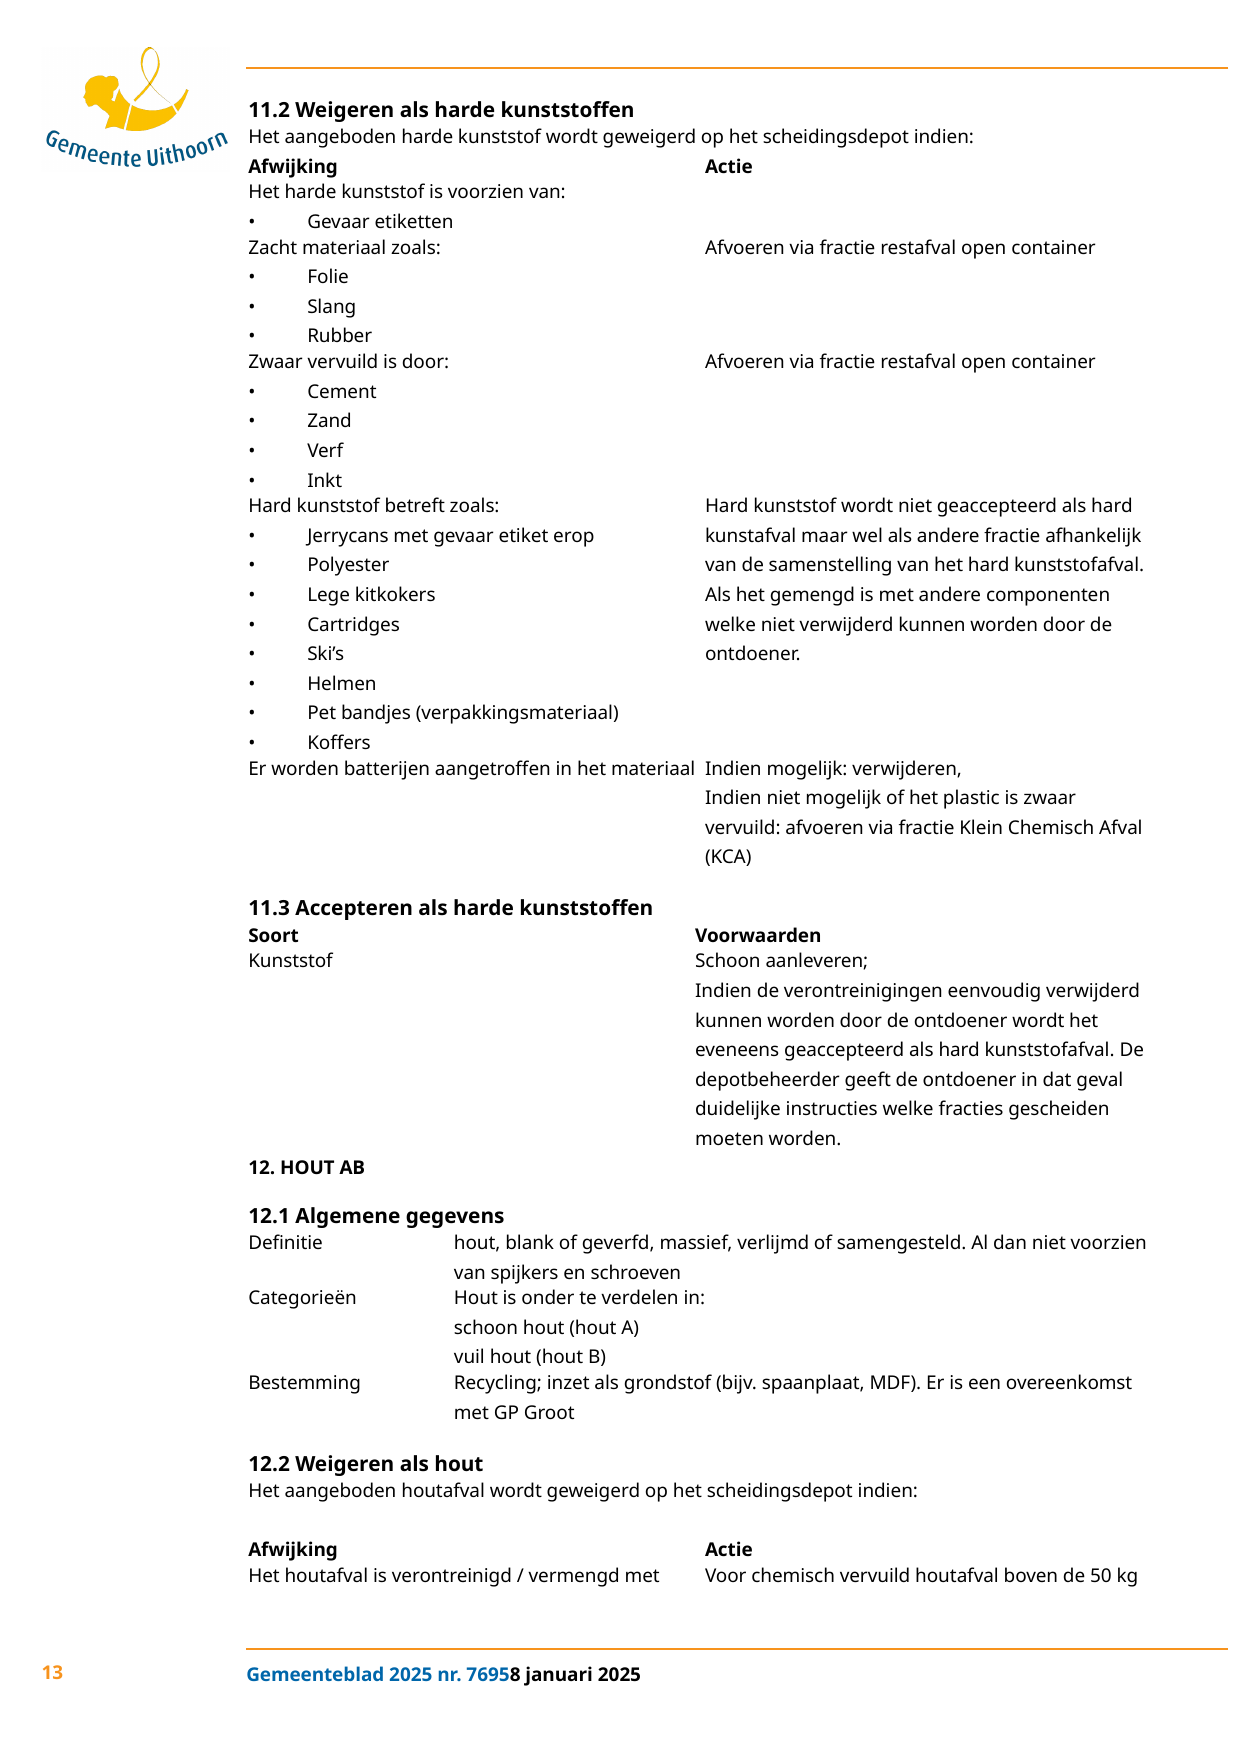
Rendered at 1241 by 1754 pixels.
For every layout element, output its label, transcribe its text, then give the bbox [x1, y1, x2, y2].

table_cell Er worden batterijen aangetroffen in het materiaal [248, 755, 705, 869]
table_header Definitie [248, 1229, 454, 1284]
table_cell Voor chemisch vervuild houtafval boven de 50 kg [705, 1562, 1152, 1588]
table_cell Categorieën [248, 1285, 454, 1369]
text 11.3 Accepteren als harde kunststoffen [248, 893, 1152, 922]
table_header Voorwaarden [695, 922, 1152, 948]
table_cell Schoon aanleveren; Indien de verontreinigingen eenvoudig verwijderd kunnen worden door de ontdoener wordt het eveneens geaccepteerd als hard kunststofafval. De depotbeheerder geeft de ontdoener in dat geval duidelijke instructies welke fracties gescheiden moeten worden. [695, 948, 1152, 1151]
table_header Actie [705, 153, 1152, 179]
text Het aangeboden houtafval wordt geweigerd op het scheidingsdepot indien: [248, 1477, 1152, 1503]
text Het aangeboden harde kunststof wordt geweigerd op het scheidingsdepot indien: [248, 123, 1152, 149]
table_cell Het harde kunststof is voorzien van: Gevaar etiketten [248, 179, 705, 234]
table_cell Hard kunststof betreft zoals: Jerrycans met gevaar etiket erop Polyester Lege kitkokers Cartridges Ski’s Helmen Pet bandjes (verpakkingsmateriaal) Koffers [248, 493, 705, 755]
table_cell Kunststof [248, 948, 695, 1151]
table_header Afwijking [248, 1537, 705, 1562]
table_cell Het houtafval is verontreinigd / vermengd met [248, 1562, 705, 1588]
table_header Afwijking [248, 153, 705, 179]
table_header Soort [248, 922, 695, 948]
table_cell Recycling; inzet als grondstof (bijv. spaanplaat, MDF). Er is een overeenkomst met GP Groot [454, 1370, 1152, 1425]
text 12. HOUT AB [248, 1154, 1152, 1180]
table_cell Bestemming [248, 1370, 454, 1425]
table_cell Zacht materiaal zoals: Folie Slang Rubber [248, 234, 705, 348]
text 12.1 Algemene gegevens [248, 1201, 1152, 1229]
table_cell Afvoeren via fractie restafval open container [705, 349, 1152, 492]
table_cell Hout is onder te verdelen in: schoon hout (hout A) vuil hout (hout B) [454, 1285, 1152, 1369]
table_header hout, blank of geverfd, massief, verlijmd of samengesteld. Al dan niet voorzien van spijkers en schroeven [454, 1229, 1152, 1284]
table_cell Zwaar vervuild is door: Cement Zand Verf Inkt [248, 349, 705, 492]
picture [41, 47, 231, 172]
text 12.2 Weigeren als hout [248, 1449, 1152, 1477]
table_header Actie [705, 1537, 1152, 1562]
table_cell [705, 179, 1152, 234]
table_cell Afvoeren via fractie restafval open container [705, 234, 1152, 348]
table_cell Hard kunststof wordt niet geaccepteerd als hard kunstafval maar wel als andere fractie afhankelijk van de samenstelling van het hard kunststofafval. Als het gemengd is met andere componenten welke niet verwijderd kunnen worden door de ontdoener. [705, 493, 1152, 755]
text 11.2 Weigeren als harde kunststoffen [248, 95, 1152, 123]
table_cell Indien mogelijk: verwijderen, Indien niet mogelijk of het plastic is zwaar vervuild: afvoeren via fractie Klein Chemisch Afval (KCA) [705, 755, 1152, 869]
